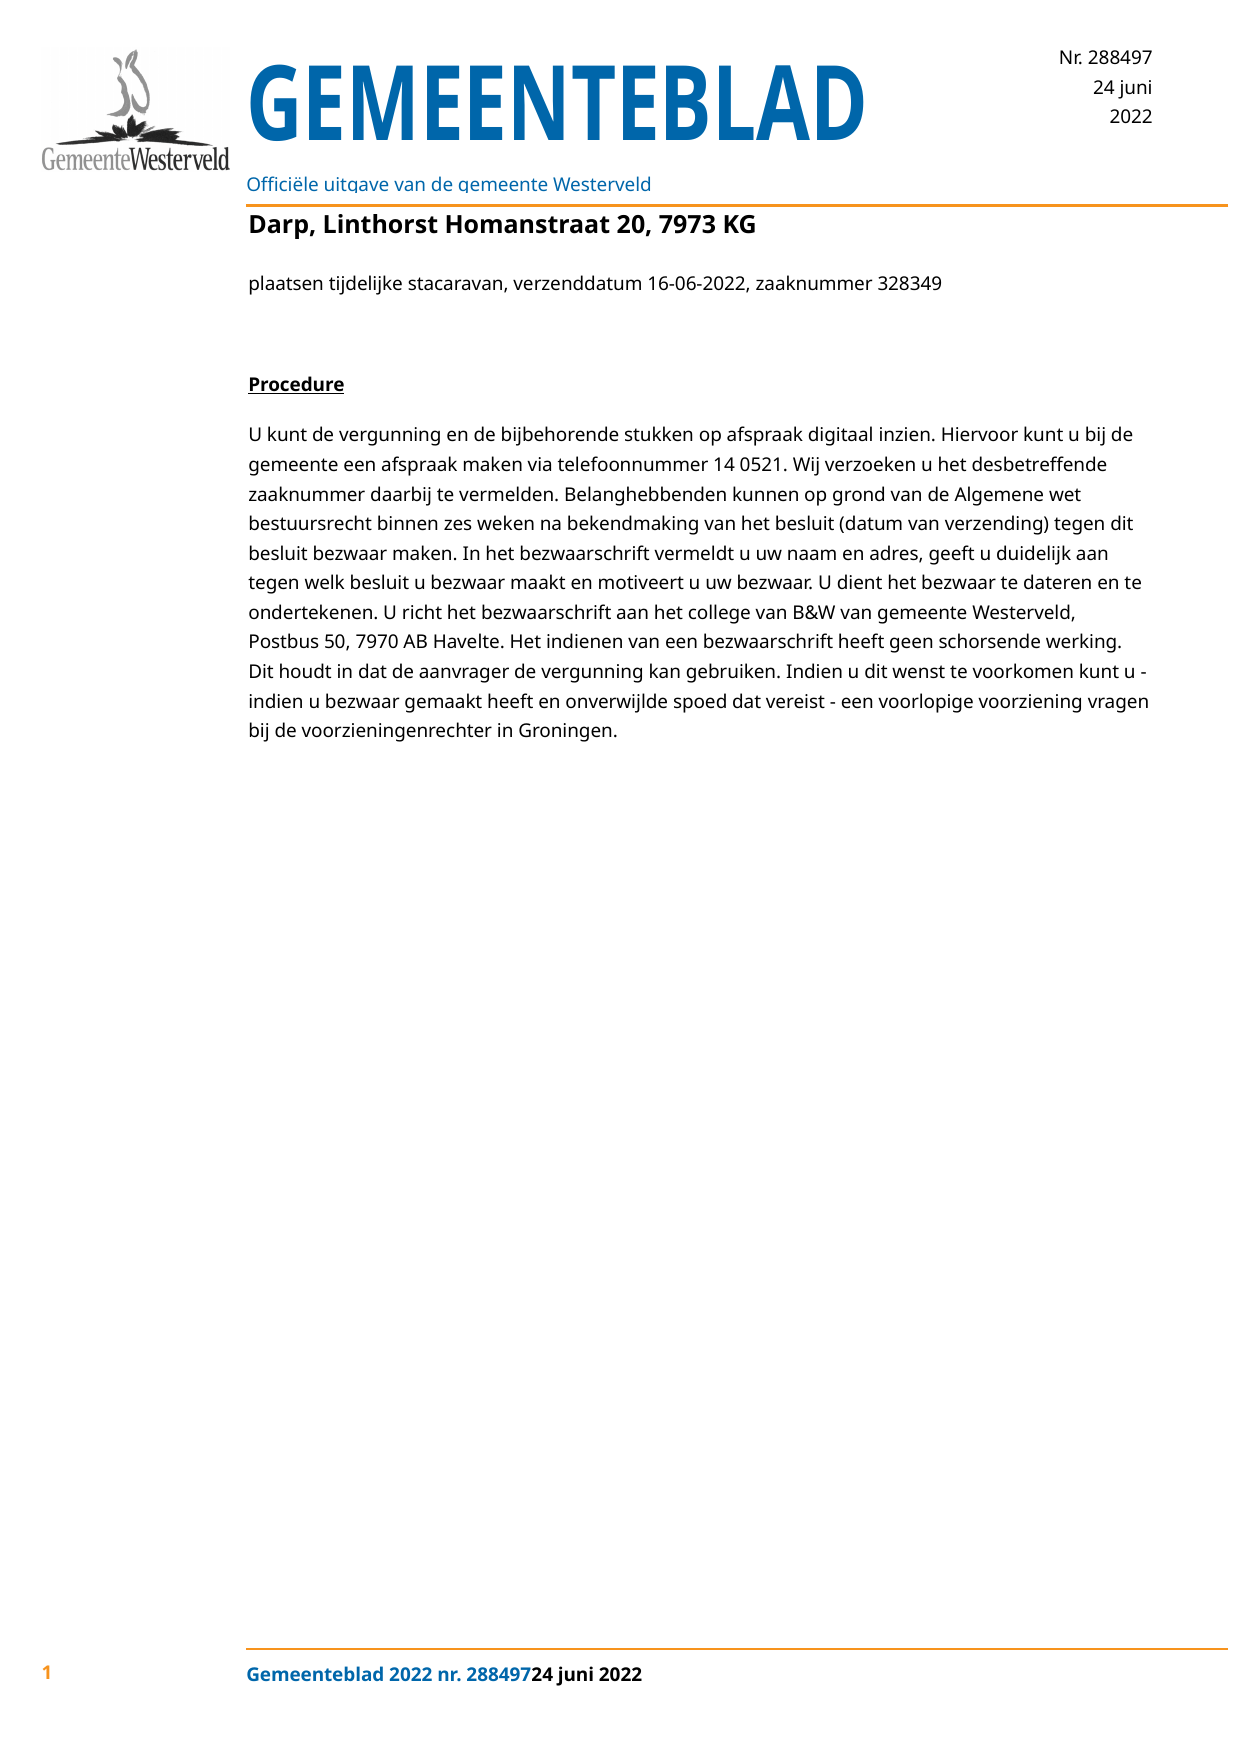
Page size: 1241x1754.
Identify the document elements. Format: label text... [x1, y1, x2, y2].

text U kunt de vergunning en de bijbehorende stukken op afspraak digitaal inzien. Hiervoor kunt u bij de gemeente een afspraak maken via telefoonnummer 14 0521. Wij verzoeken u het desbetreffende zaaknummer daarbij te vermelden. Belanghebbenden kunnen op grond van de Algemene wet bestuursrecht binnen zes weken na bekendmaking van het besluit (datum van verzending) tegen dit besluit bezwaar maken. In het bezwaarschrift vermeldt u uw naam en adres, geeft u duidelijk aan tegen welk besluit u bezwaar maakt en motiveert u uw bezwaar. U dient het bezwaar te dateren en te ondertekenen. U richt het bezwaarschrift aan het college van B&W van gemeente Westerveld, Postbus 50, 7970 AB Havelte. Het indienen van een bezwaarschrift heeft geen schorsende werking. Dit houdt in dat de aanvrager de vergunning kan gebruiken. Indien u dit wenst te voorkomen kunt u - indien u bezwaar gemaakt heeft en onverwijlde spoed dat vereist - een voorlopige voorziening vragen bij de voorzieningenrechter in Groningen. [248, 422, 1152, 743]
text Darp, Linthorst Homanstraat 20, 7973 KG [248, 207, 1152, 241]
text plaatsen tijdelijke stacaravan, verzenddatum 16-06-2022, zaaknummer 328349 [248, 270, 1152, 296]
text Procedure [248, 371, 1152, 397]
picture [41, 47, 231, 172]
